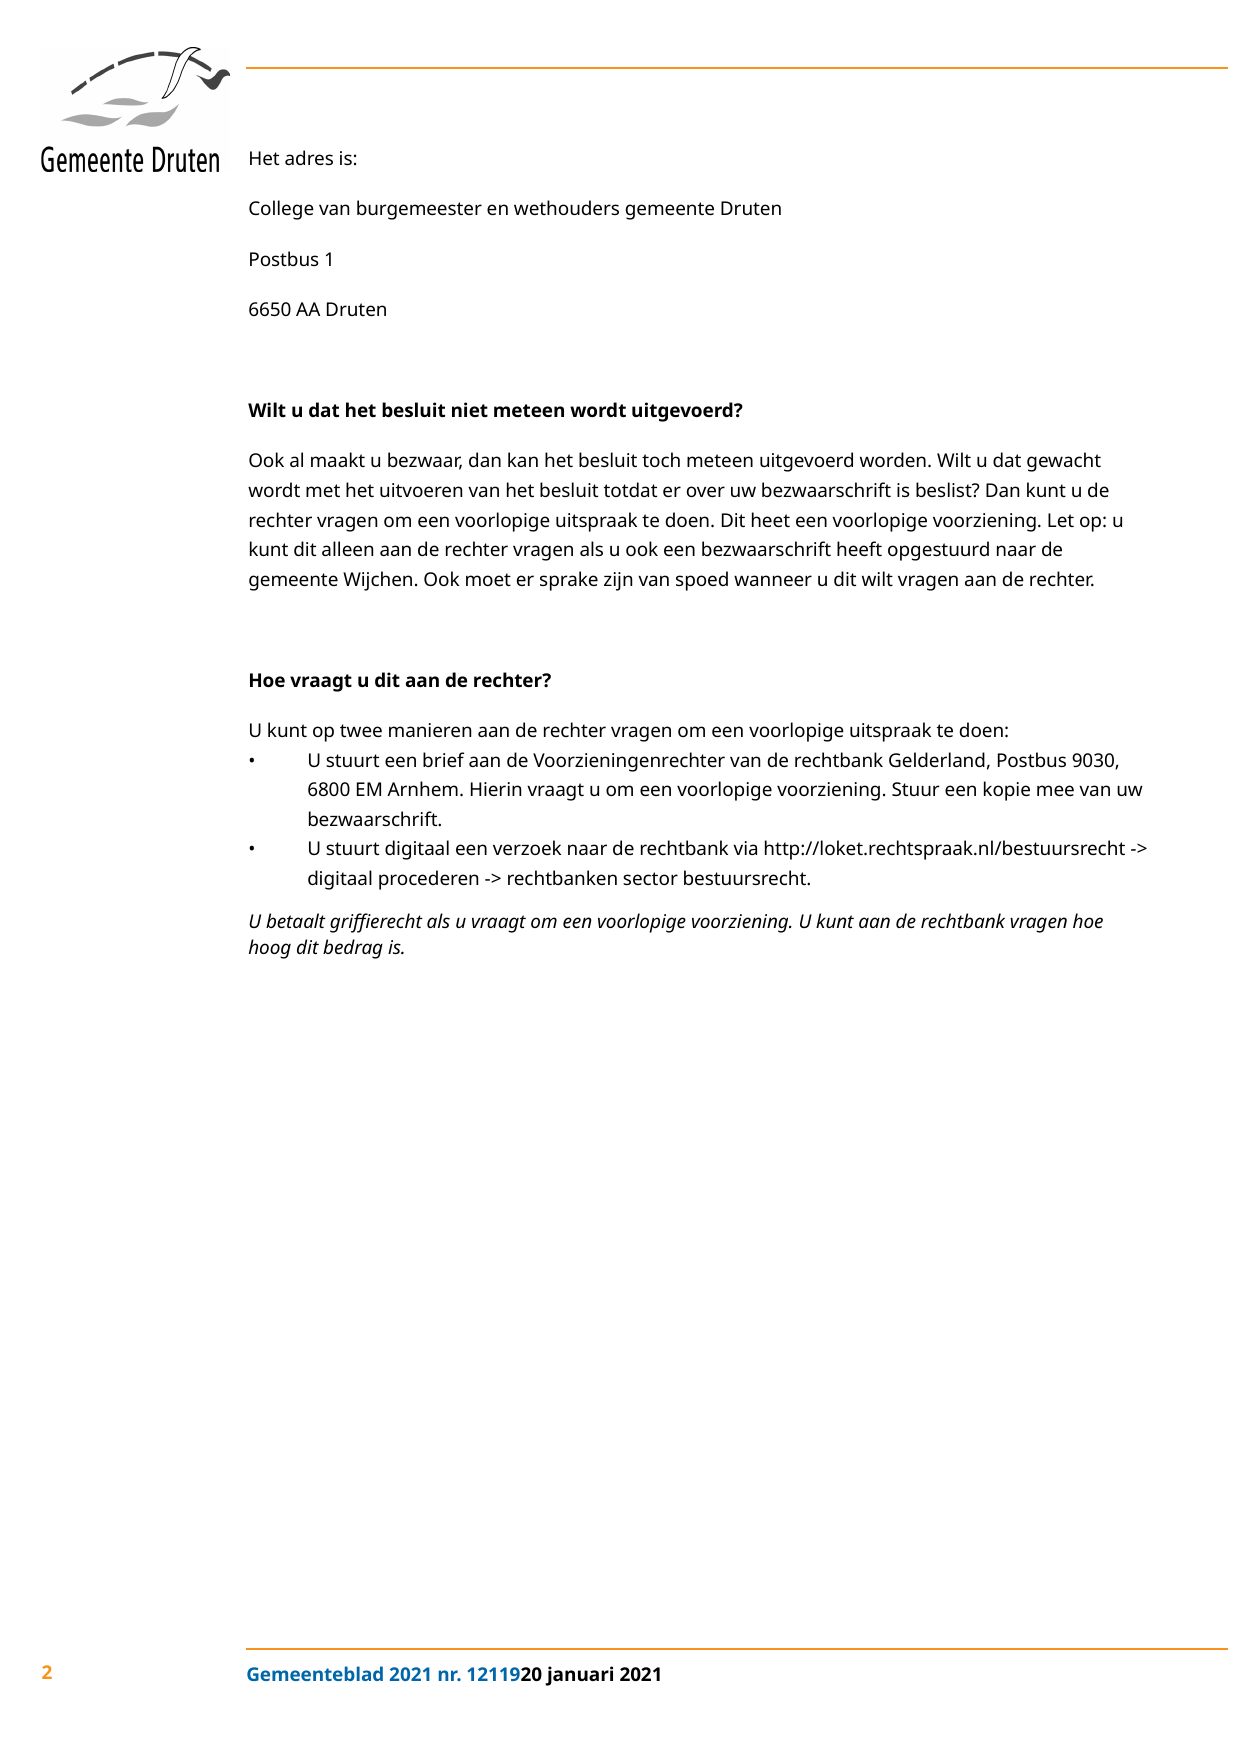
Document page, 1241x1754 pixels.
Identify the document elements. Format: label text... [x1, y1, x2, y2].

text Het adres is: [248, 145, 1152, 171]
text Hoe vraagt u dit aan de rechter? [248, 667, 1152, 693]
text U betaalt griffierecht als u vraagt om een voorlopige voorziening. U kunt aan de rechtbank vragen hoe hoog dit bedrag is. [248, 908, 1152, 960]
text Ook al maakt u bezwaar, dan kan het besluit toch meteen uitgevoerd worden. Wilt u dat gewacht wordt met het uitvoeren van het besluit totdat er over uw bezwaarschrift is beslist? Dan kunt u de rechter vragen om een voorlopige uitspraak te doen. Dit heet een voorlopige voorziening. Let op: u kunt dit alleen aan de rechter vragen als u ook een bezwaarschrift heeft opgestuurd naar de gemeente Wijchen. Ook moet er sprake zijn van spoed wanneer u dit wilt vragen aan de rechter. [248, 448, 1152, 592]
list U stuurt digitaal een verzoek naar de rechtbank via http://loket.rechtspraak.nl/bestuursrecht -> digitaal procederen -> rechtbanken sector bestuursrecht. [248, 836, 1152, 891]
picture [41, 47, 231, 172]
list U stuurt een brief aan de Voorzieningenrechter van de rechtbank Gelderland, Postbus 9030, 6800 EM Arnhem. Hierin vraagt u om een voorlopige voorziening. Stuur een kopie mee van uw bezwaarschrift. [248, 747, 1152, 832]
text Postbus 1 [248, 246, 1152, 272]
text College van burgemeester en wethouders gemeente Druten [248, 196, 1152, 221]
text Wilt u dat het besluit niet meteen wordt uitgevoerd? [248, 397, 1152, 423]
text 6650 AA Druten [248, 296, 1152, 322]
text U kunt op twee manieren aan de rechter vragen om een voorlopige uitspraak te doen: [248, 717, 1152, 743]
